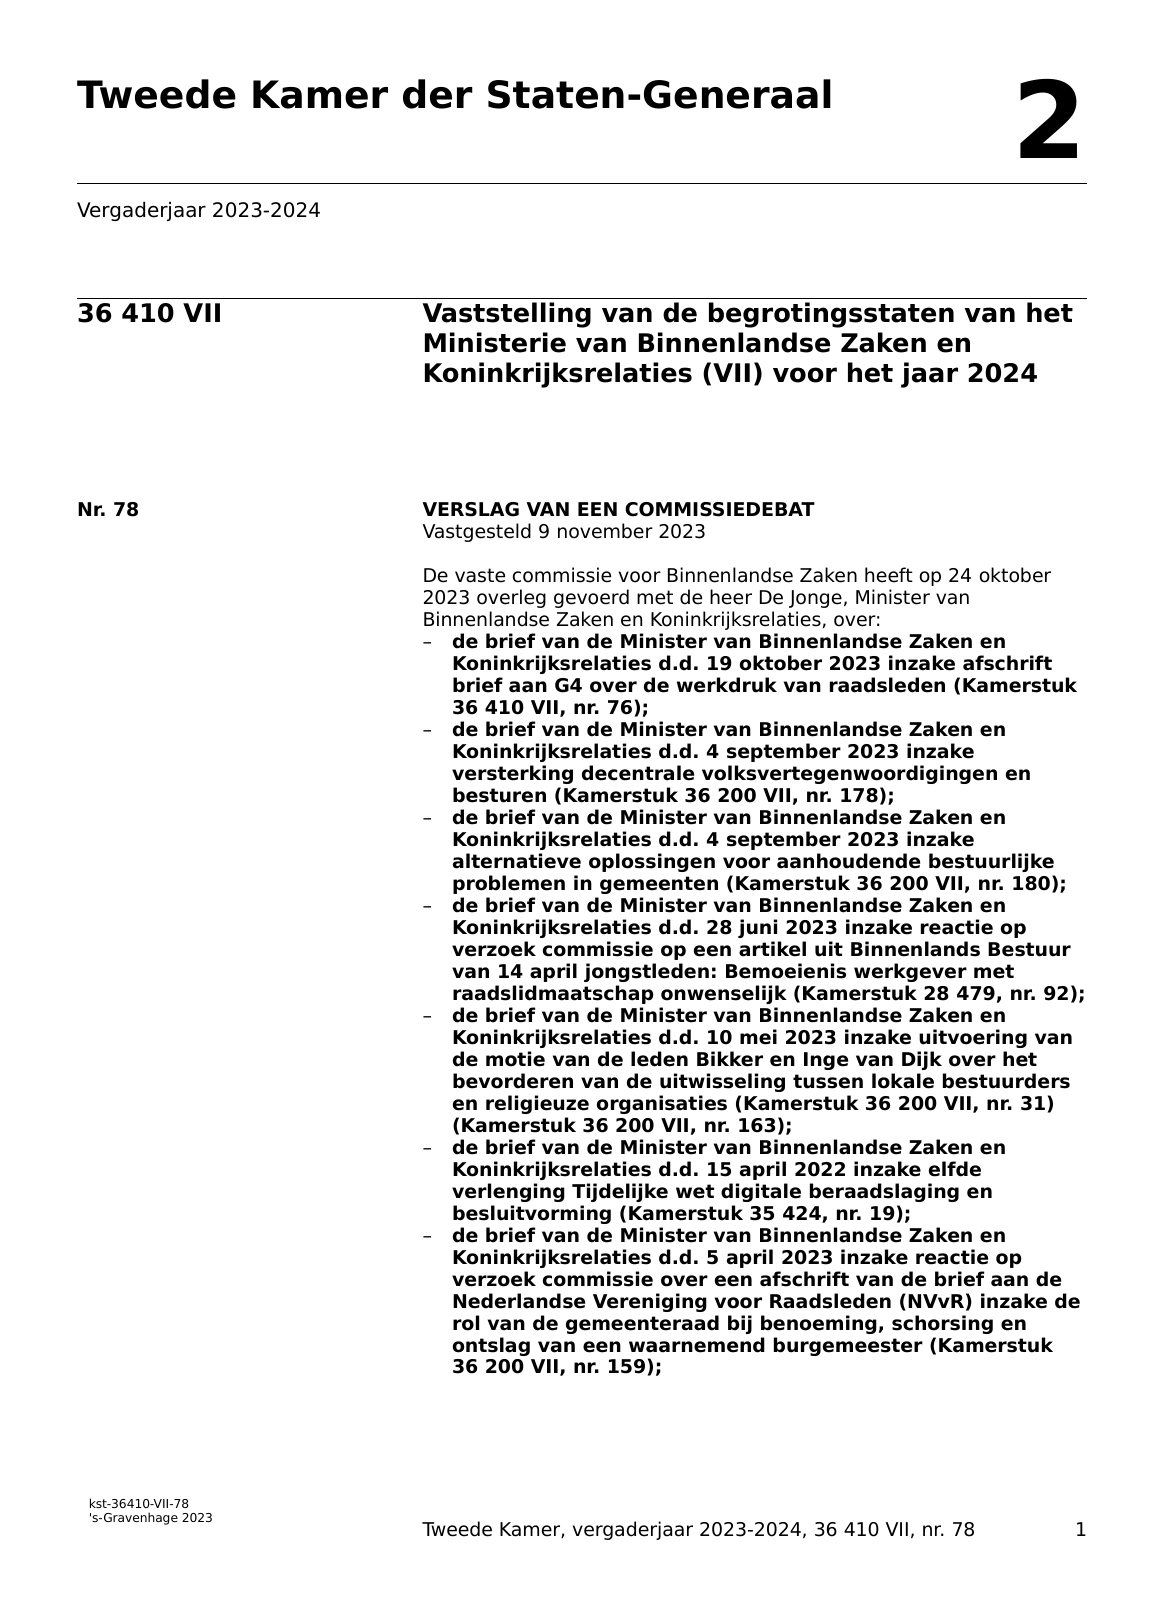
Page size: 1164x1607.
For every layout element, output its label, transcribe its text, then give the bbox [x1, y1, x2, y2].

table_header 2 [886, 59, 1087, 183]
text 's-Gravenhage 2023 [88, 1511, 323, 1525]
subtitle 36 410 VII Vaststelling van de begrotingsstaten van het Ministerie van Binnenlandse Zaken en Koninkrijksrelaties (VII) voor het jaar 2024 [77, 299, 1087, 388]
text – de brief van de Minister van Binnenlandse Zaken en Koninkrijksrelaties d.d. 19 oktober 2023 inzake afschrift brief aan G4 over de werkdruk van raadsleden (Kamerstuk 36 410 VII, nr. 76); [422, 631, 1087, 719]
text De vaste commissie voor Binnenlandse Zaken heeft op 24 oktober 2023 overleg gevoerd met de heer De Jonge, Minister van Binnenlandse Zaken en Koninkrijksrelaties, over: [422, 565, 1087, 631]
text – de brief van de Minister van Binnenlandse Zaken en Koninkrijksrelaties d.d. 28 juni 2023 inzake reactie op verzoek commissie op een artikel uit Binnenlands Bestuur van 14 april jongstleden: Bemoeienis werkgever met raadslidmaatschap onwenselijk (Kamerstuk 28 479, nr. 92); [422, 895, 1087, 1005]
text – de brief van de Minister van Binnenlandse Zaken en Koninkrijksrelaties d.d. 4 september 2023 inzake alternatieve oplossingen voor aanhoudende bestuurlijke problemen in gemeenten (Kamerstuk 36 200 VII, nr. 180); [422, 807, 1087, 895]
text – de brief van de Minister van Binnenlandse Zaken en Koninkrijksrelaties d.d. 10 mei 2023 inzake uitvoering van de motie van de leden Bikker en Inge van Dijk over het bevorderen van de uitwisseling tussen lokale bestuurders en religieuze organisaties (Kamerstuk 36 200 VII, nr. 31) (Kamerstuk 36 200 VII, nr. 163); [422, 1005, 1087, 1137]
table_cell Vergaderjaar 2023-2024 [77, 184, 1087, 298]
text Vastgesteld 9 november 2023 [422, 521, 1087, 543]
text kst-36410-VII-78 [88, 1497, 323, 1511]
text – de brief van de Minister van Binnenlandse Zaken en Koninkrijksrelaties d.d. 15 april 2022 inzake elfde verlenging Tijdelijke wet digitale beraadslaging en besluitvorming (Kamerstuk 35 424, nr. 19); [422, 1137, 1087, 1224]
text – de brief van de Minister van Binnenlandse Zaken en Koninkrijksrelaties d.d. 4 september 2023 inzake versterking decentrale volksvertegenwoordigingen en besturen (Kamerstuk 36 200 VII, nr. 178); [422, 719, 1087, 807]
table_header Tweede Kamer der Staten-Generaal [77, 59, 886, 183]
subtitle Nr. 78 VERSLAG VAN EEN COMMISSIEDEBAT [77, 499, 1087, 521]
text – de brief van de Minister van Binnenlandse Zaken en Koninkrijksrelaties d.d. 5 april 2023 inzake reactie op verzoek commissie over een afschrift van de brief aan de Nederlandse Vereniging voor Raadsleden (NVvR) inzake de rol van de gemeenteraad bij benoeming, schorsing en ontslag van een waarnemend burgemeester (Kamerstuk 36 200 VII, nr. 159); [422, 1224, 1087, 1378]
